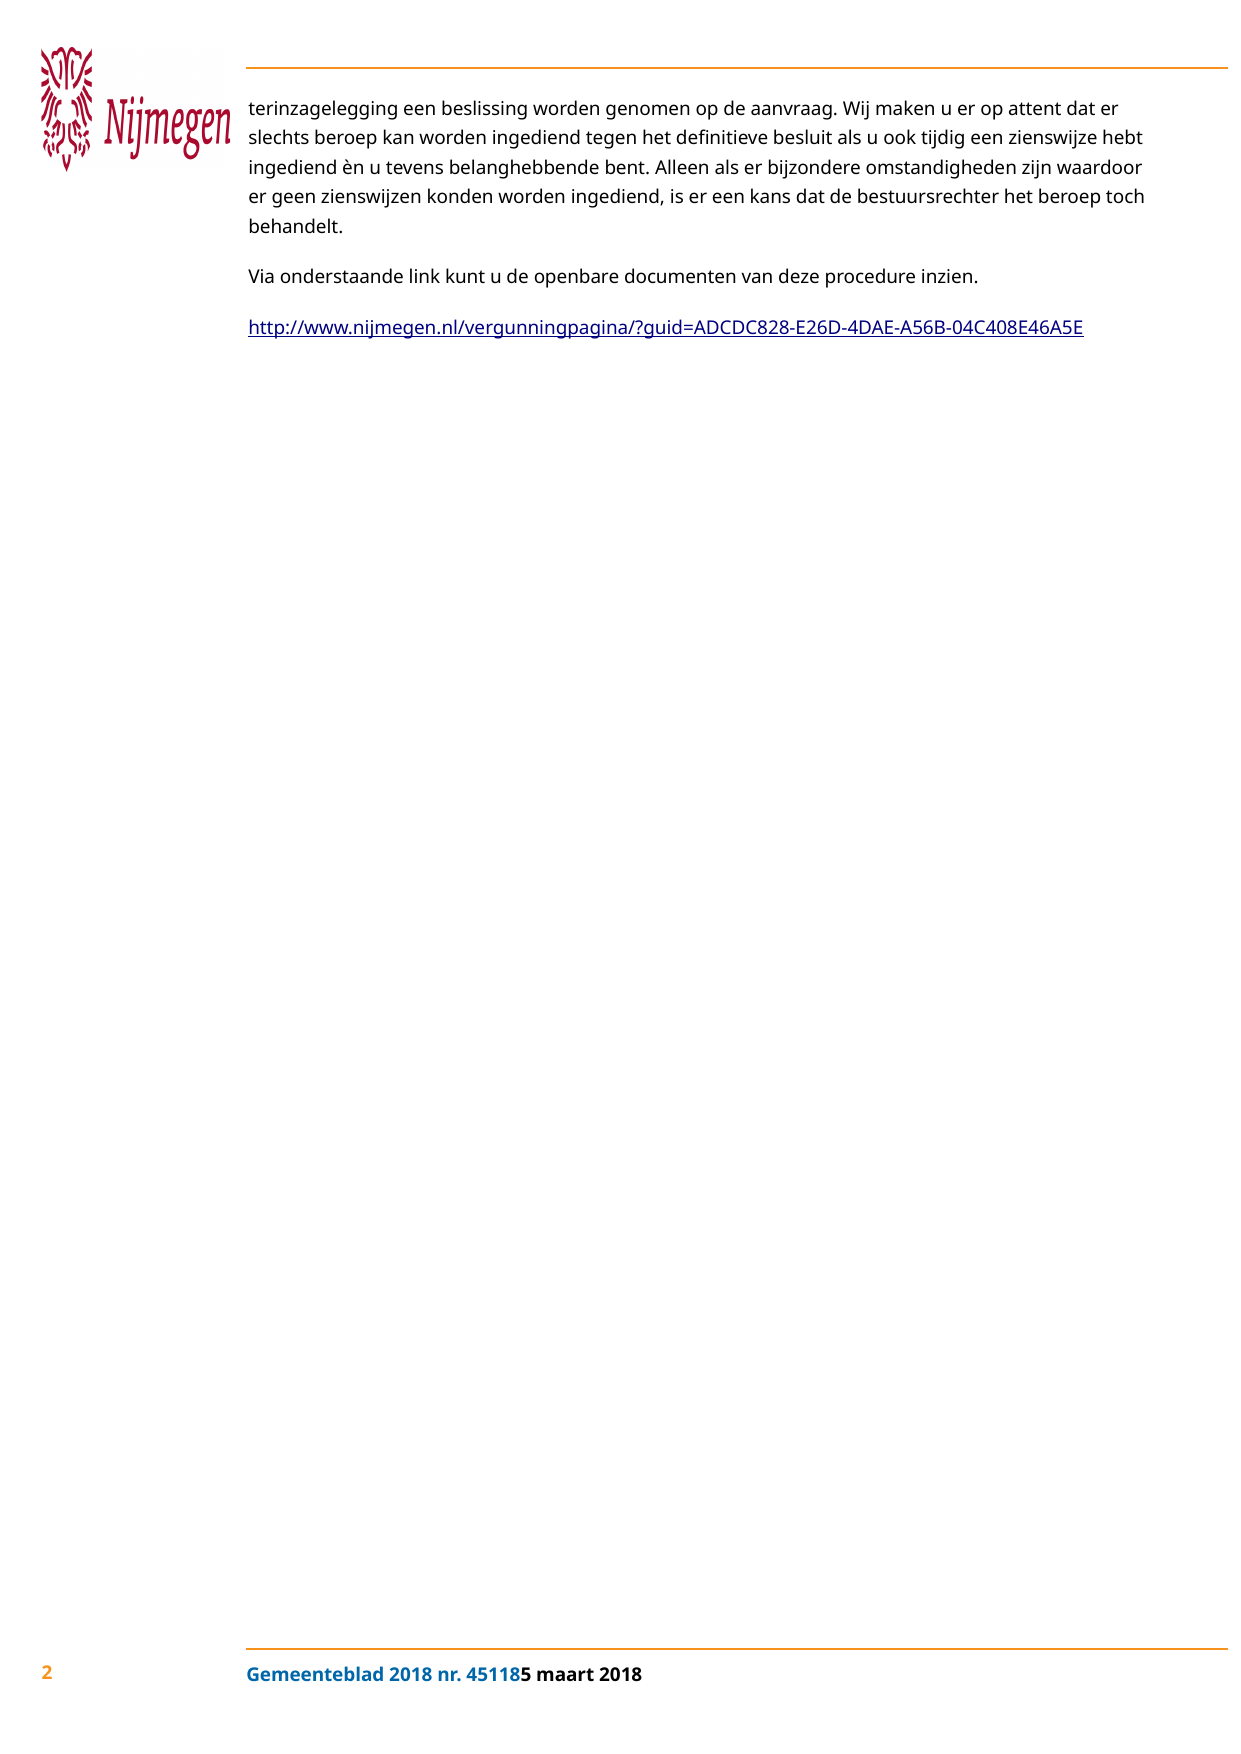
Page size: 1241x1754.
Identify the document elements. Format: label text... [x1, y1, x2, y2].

text terinzagelegging een beslissing worden genomen op de aanvraag. Wij maken u er op attent dat er slechts beroep kan worden ingediend tegen het definitieve besluit als u ook tijdig een zienswijze hebt ingediend èn u tevens belanghebbende bent. Alleen als er bijzondere omstandigheden zijn waardoor er geen zienswijzen konden worden ingediend, is er een kans dat de bestuursrechter het beroep toch behandelt. [248, 95, 1152, 239]
picture [41, 47, 231, 172]
text http://www.nijmegen.nl/vergunningpagina/?guid=ADCDC828-E26D-4DAE-A56B-04C408E46A5E [248, 314, 1152, 340]
text Via onderstaande link kunt u de openbare documenten van deze procedure inzien. [248, 263, 1152, 289]
